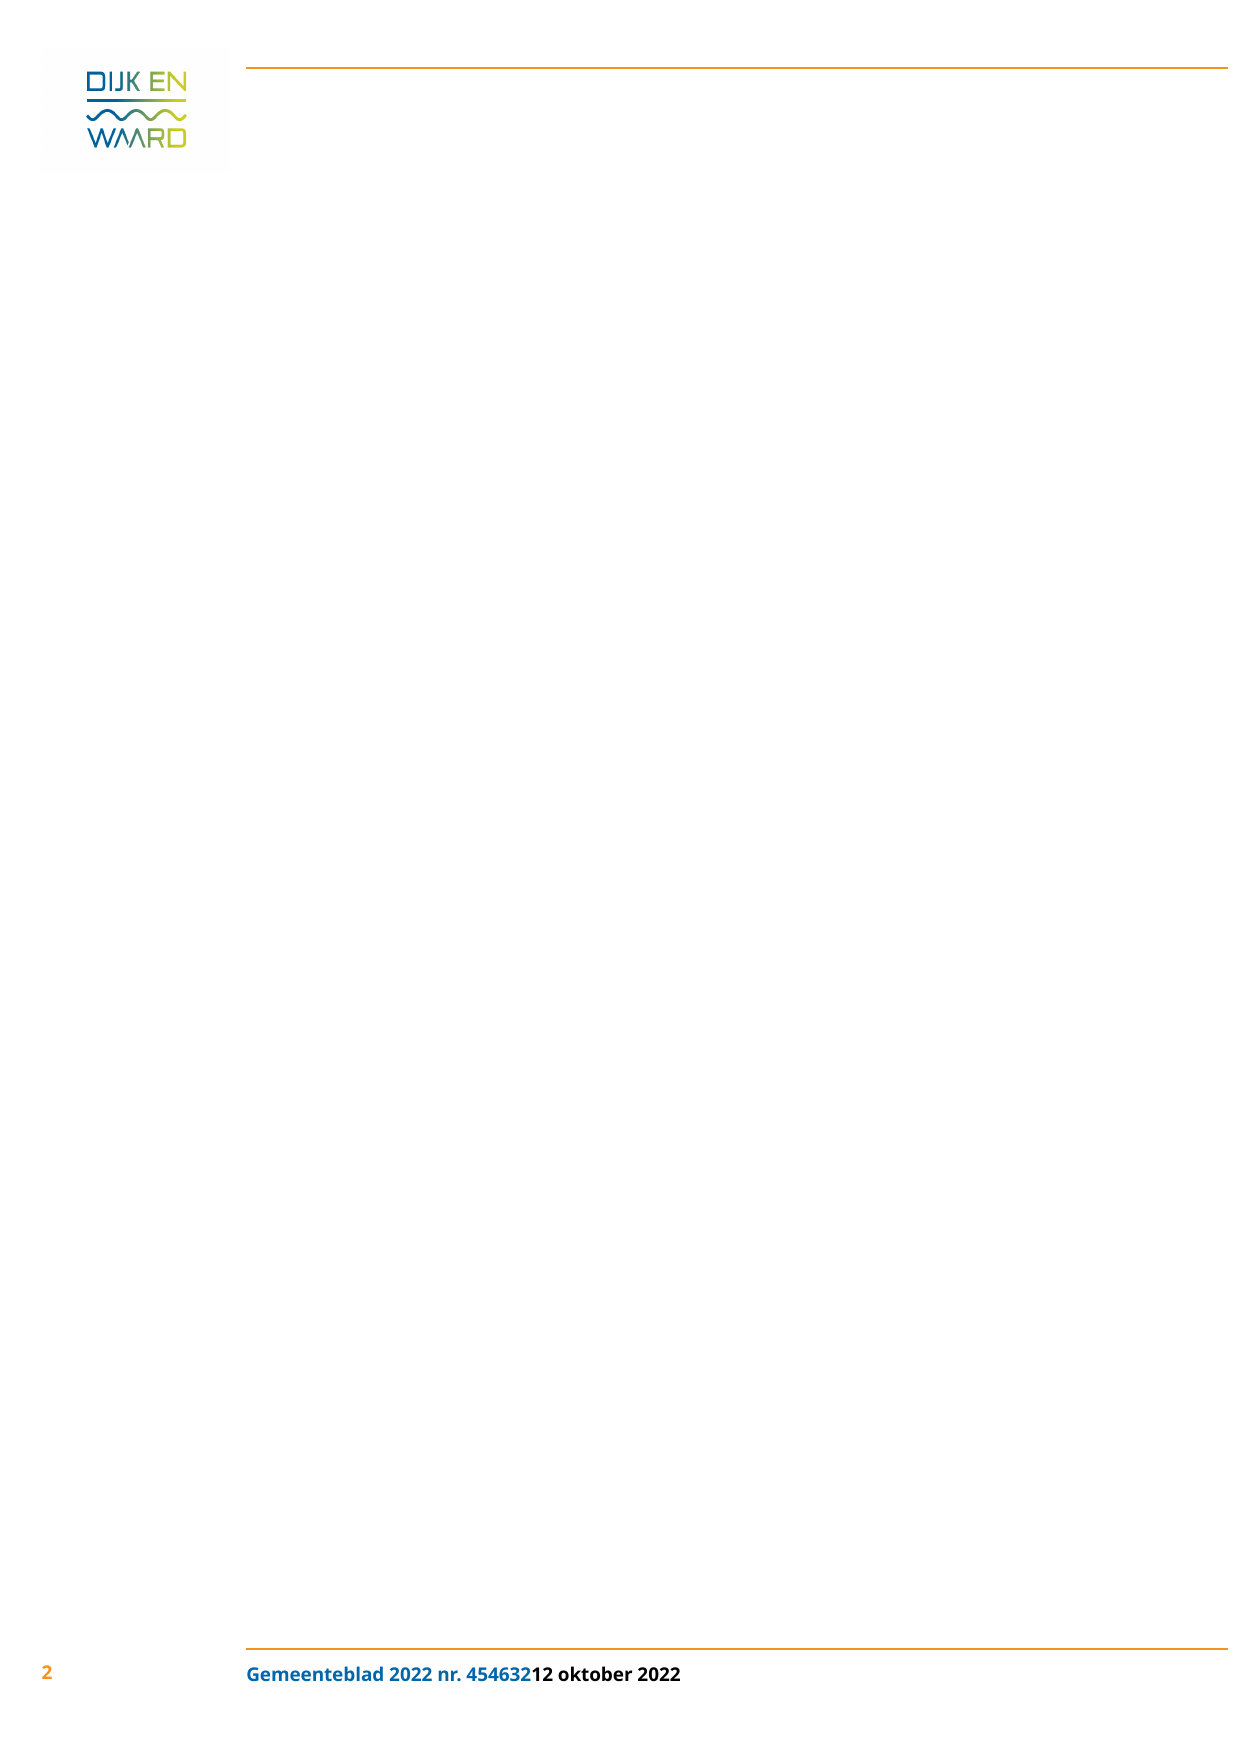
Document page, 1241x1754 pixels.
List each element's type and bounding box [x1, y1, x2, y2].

picture [41, 47, 231, 172]
